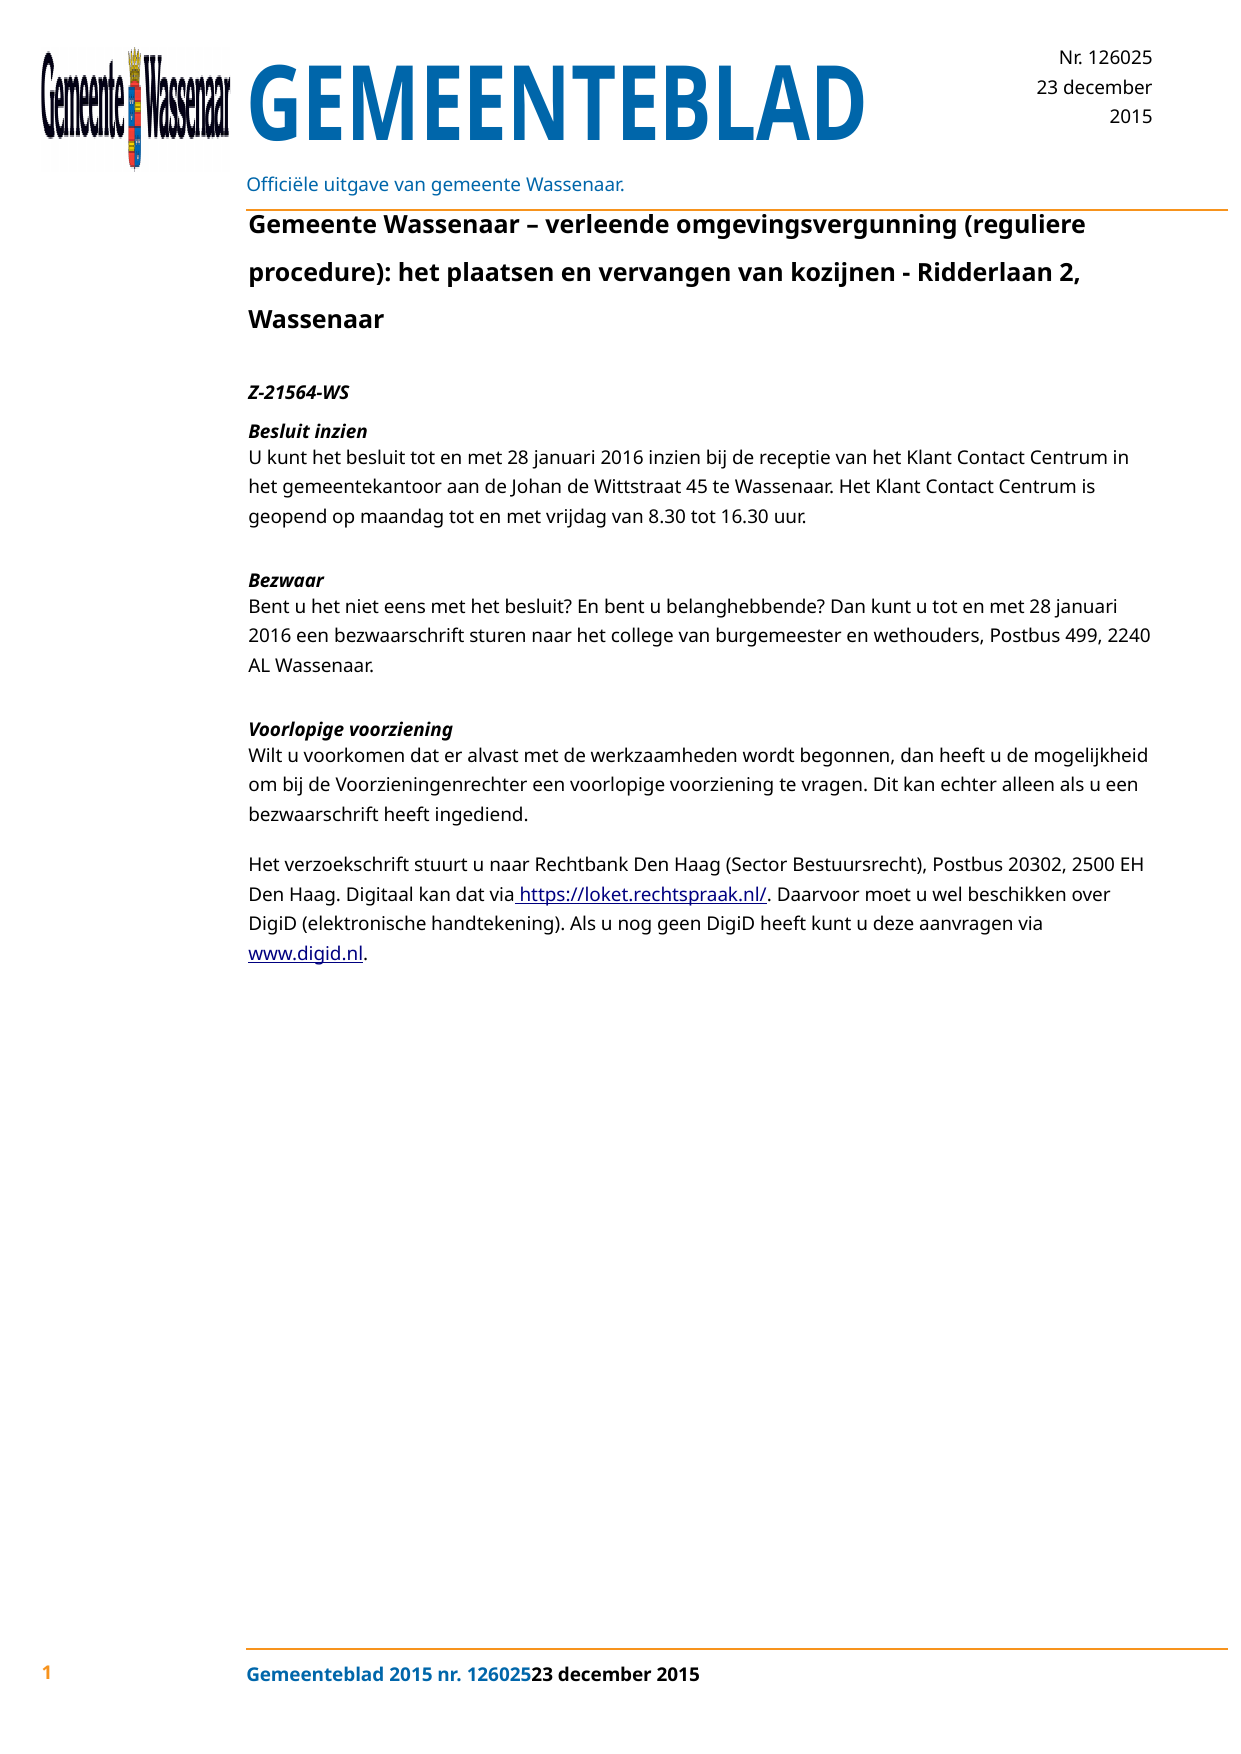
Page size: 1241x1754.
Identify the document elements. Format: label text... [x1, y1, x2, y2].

text Gemeente Wassenaar – verleende omgevingsvergunning (reguliere procedure): het plaatsen en vervangen van kozijnen - Ridderlaan 2, Wassenaar [248, 211, 1152, 336]
text Besluit inzien [248, 418, 1152, 444]
text Wilt u voorkomen dat er alvast met de werkzaamheden wordt begonnen, dan heeft u de mogelijkheid om bij de Voorzieningenrechter een voorlopige voorziening te vragen. Dit kan echter alleen als u een bezwaarschrift heeft ingediend. [248, 742, 1152, 827]
text Voorlopige voorziening [248, 716, 1152, 742]
text Bent u het niet eens met het besluit? En bent u belanghebbende? Dan kunt u tot en met 28 januari 2016 een bezwaarschrift sturen naar het college van burgemeester en wethouders, Postbus 499, 2240 AL Wassenaar. [248, 593, 1152, 678]
text Z-21564-WS [248, 379, 1152, 405]
text Bezwaar [248, 567, 1152, 593]
picture [41, 47, 231, 172]
text Het verzoekschrift stuurt u naar Rechtbank Den Haag (Sector Bestuursrecht), Postbus 20302, 2500 EH Den Haag. Digitaal kan dat via https://loket.rechtspraak.nl/. Daarvoor moet u wel beschikken over DigiD (elektronische handtekening). Als u nog geen DigiD heeft kunt u deze aanvragen via www.digid.nl. [248, 851, 1152, 966]
text U kunt het besluit tot en met 28 januari 2016 inzien bij de receptie van het Klant Contact Centrum in het gemeentekantoor aan de Johan de Wittstraat 45 te Wassenaar. Het Klant Contact Centrum is geopend op maandag tot en met vrijdag van 8.30 tot 16.30 uur. [248, 444, 1152, 529]
